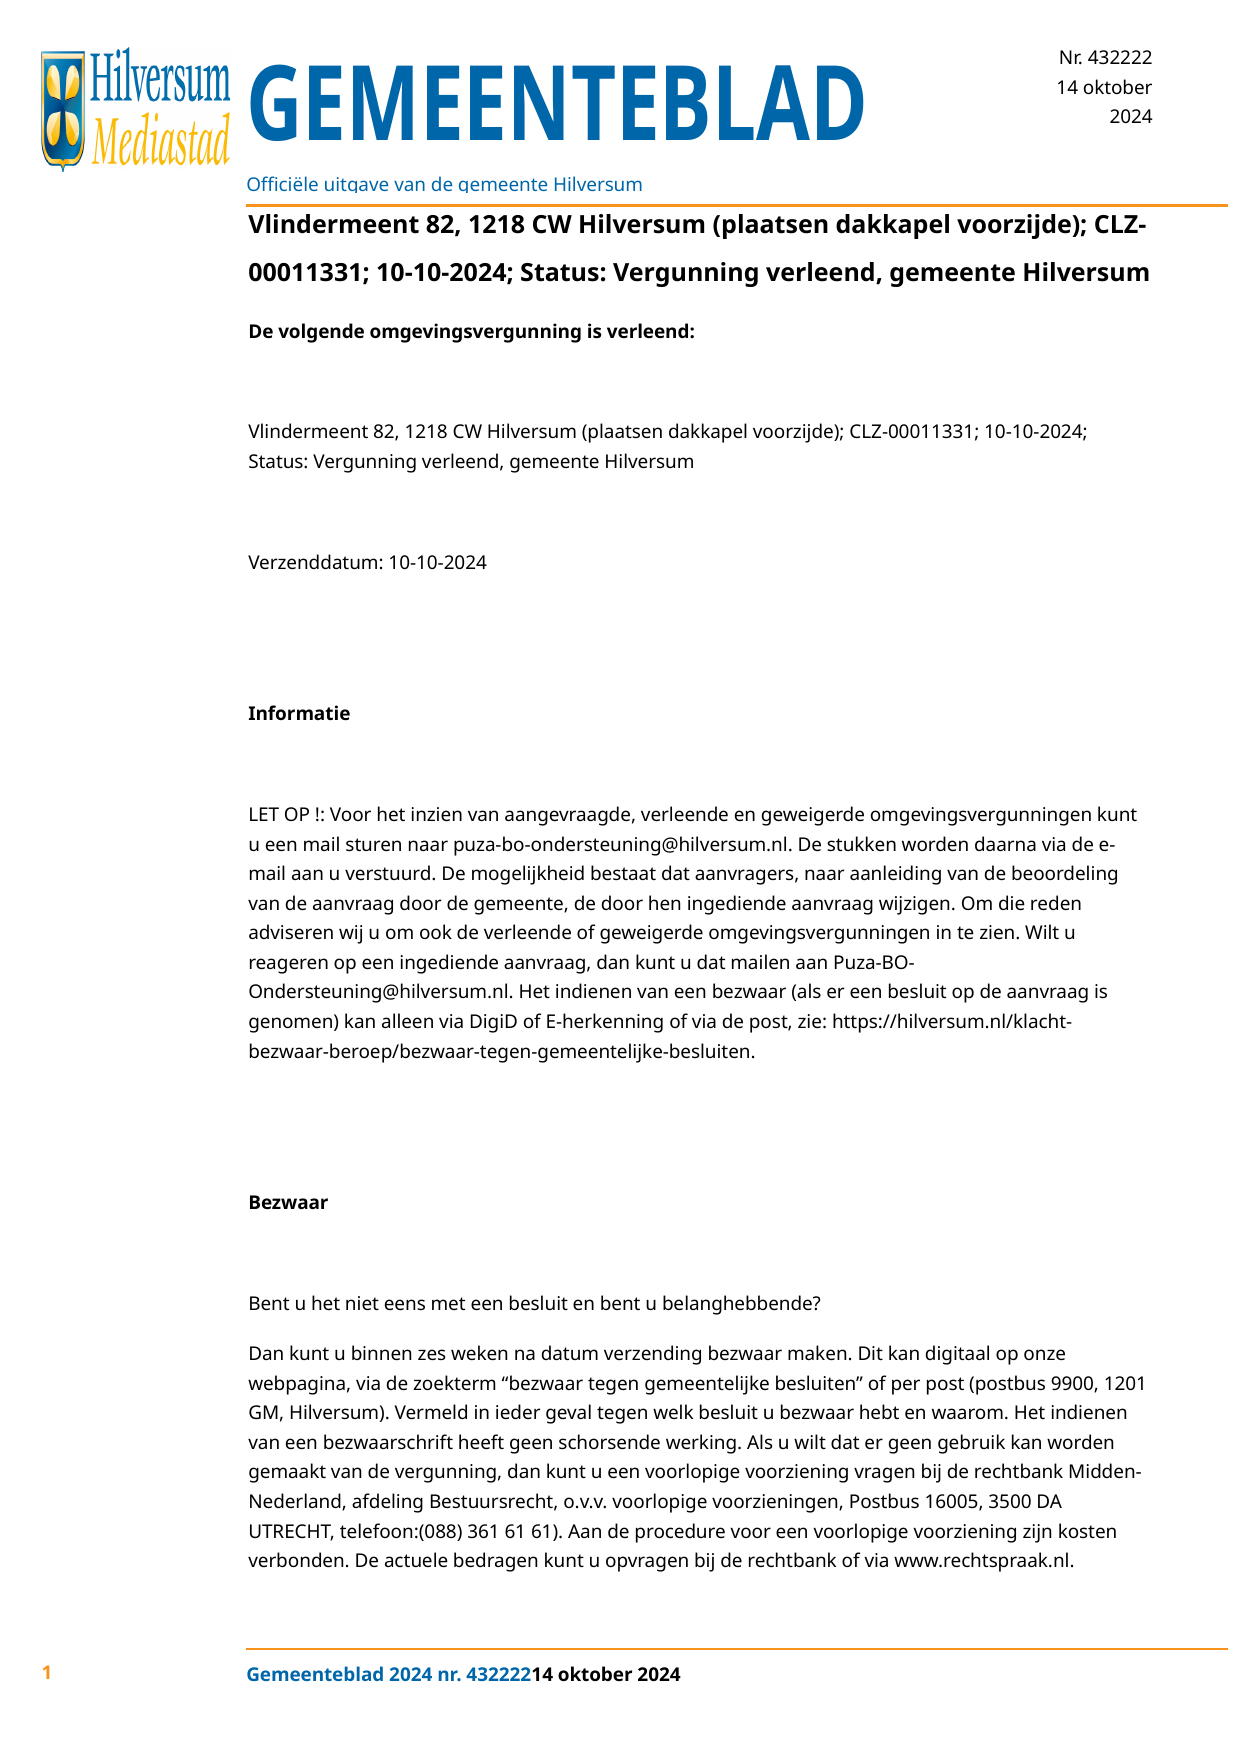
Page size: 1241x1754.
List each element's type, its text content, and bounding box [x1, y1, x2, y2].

text Informatie [248, 700, 1152, 726]
text Vlindermeent 82, 1218 CW Hilversum (plaatsen dakkapel voorzijde); CLZ-00011331; 10-10-2024; Status: Vergunning verleend, gemeente Hilversum [248, 419, 1152, 474]
text Bezwaar [248, 1189, 1152, 1215]
text LET OP !: Voor het inzien van aangevraagde, verleende en geweigerde omgevingsvergunningen kunt u een mail sturen naar puza-bo-ondersteuning@hilversum.nl. De stukken worden daarna via de e-mail aan u verstuurd. De mogelijkheid bestaat dat aanvragers, naar aanleiding van de beoordeling van de aanvraag door de gemeente, de door hen ingediende aanvraag wijzigen. Om die reden adviseren wij u om ook de verleende of geweigerde omgevingsvergunningen in te zien. Wilt u reageren op een ingediende aanvraag, dan kunt u dat mailen aan Puza-BO-Ondersteuning@hilversum.nl. Het indienen van een bezwaar (als er een besluit op de aanvraag is genomen) kan alleen via DigiD of E-herkenning of via de post, zie: https://hilversum.nl/klacht-bezwaar-beroep/bezwaar-tegen-gemeentelijke-besluiten. [248, 801, 1152, 1064]
text Bent u het niet eens met een besluit en bent u belanghebbende? [248, 1290, 1152, 1316]
text Dan kunt u binnen zes weken na datum verzending bezwaar maken. Dit kan digitaal op onze webpagina, via de zoekterm “bezwaar tegen gemeentelijke besluiten” of per post (postbus 9900, 1201 GM, Hilversum). Vermeld in ieder geval tegen welk besluit u bezwaar hebt en waarom. Het indienen van een bezwaarschrift heeft geen schorsende werking. Als u wilt dat er geen gebruik kan worden gemaakt van de vergunning, dan kunt u een voorlopige voorziening vragen bij de rechtbank Midden-Nederland, afdeling Bestuursrecht, o.v.v. voorlopige voorzieningen, Postbus 16005, 3500 DA UTRECHT, telefoon:(088) 361 61 61). Aan de procedure voor een voorlopige voorziening zijn kosten verbonden. De actuele bedragen kunt u opvragen bij de rechtbank of via www.rechtspraak.nl. [248, 1340, 1152, 1573]
picture [41, 47, 231, 172]
text Verzenddatum: 10-10-2024 [248, 549, 1152, 575]
text Vlindermeent 82, 1218 CW Hilversum (plaatsen dakkapel voorzijde); CLZ-00011331; 10-10-2024; Status: Vergunning verleend, gemeente Hilversum [248, 207, 1152, 288]
text De volgende omgevingsvergunning is verleend: [248, 318, 1152, 344]
